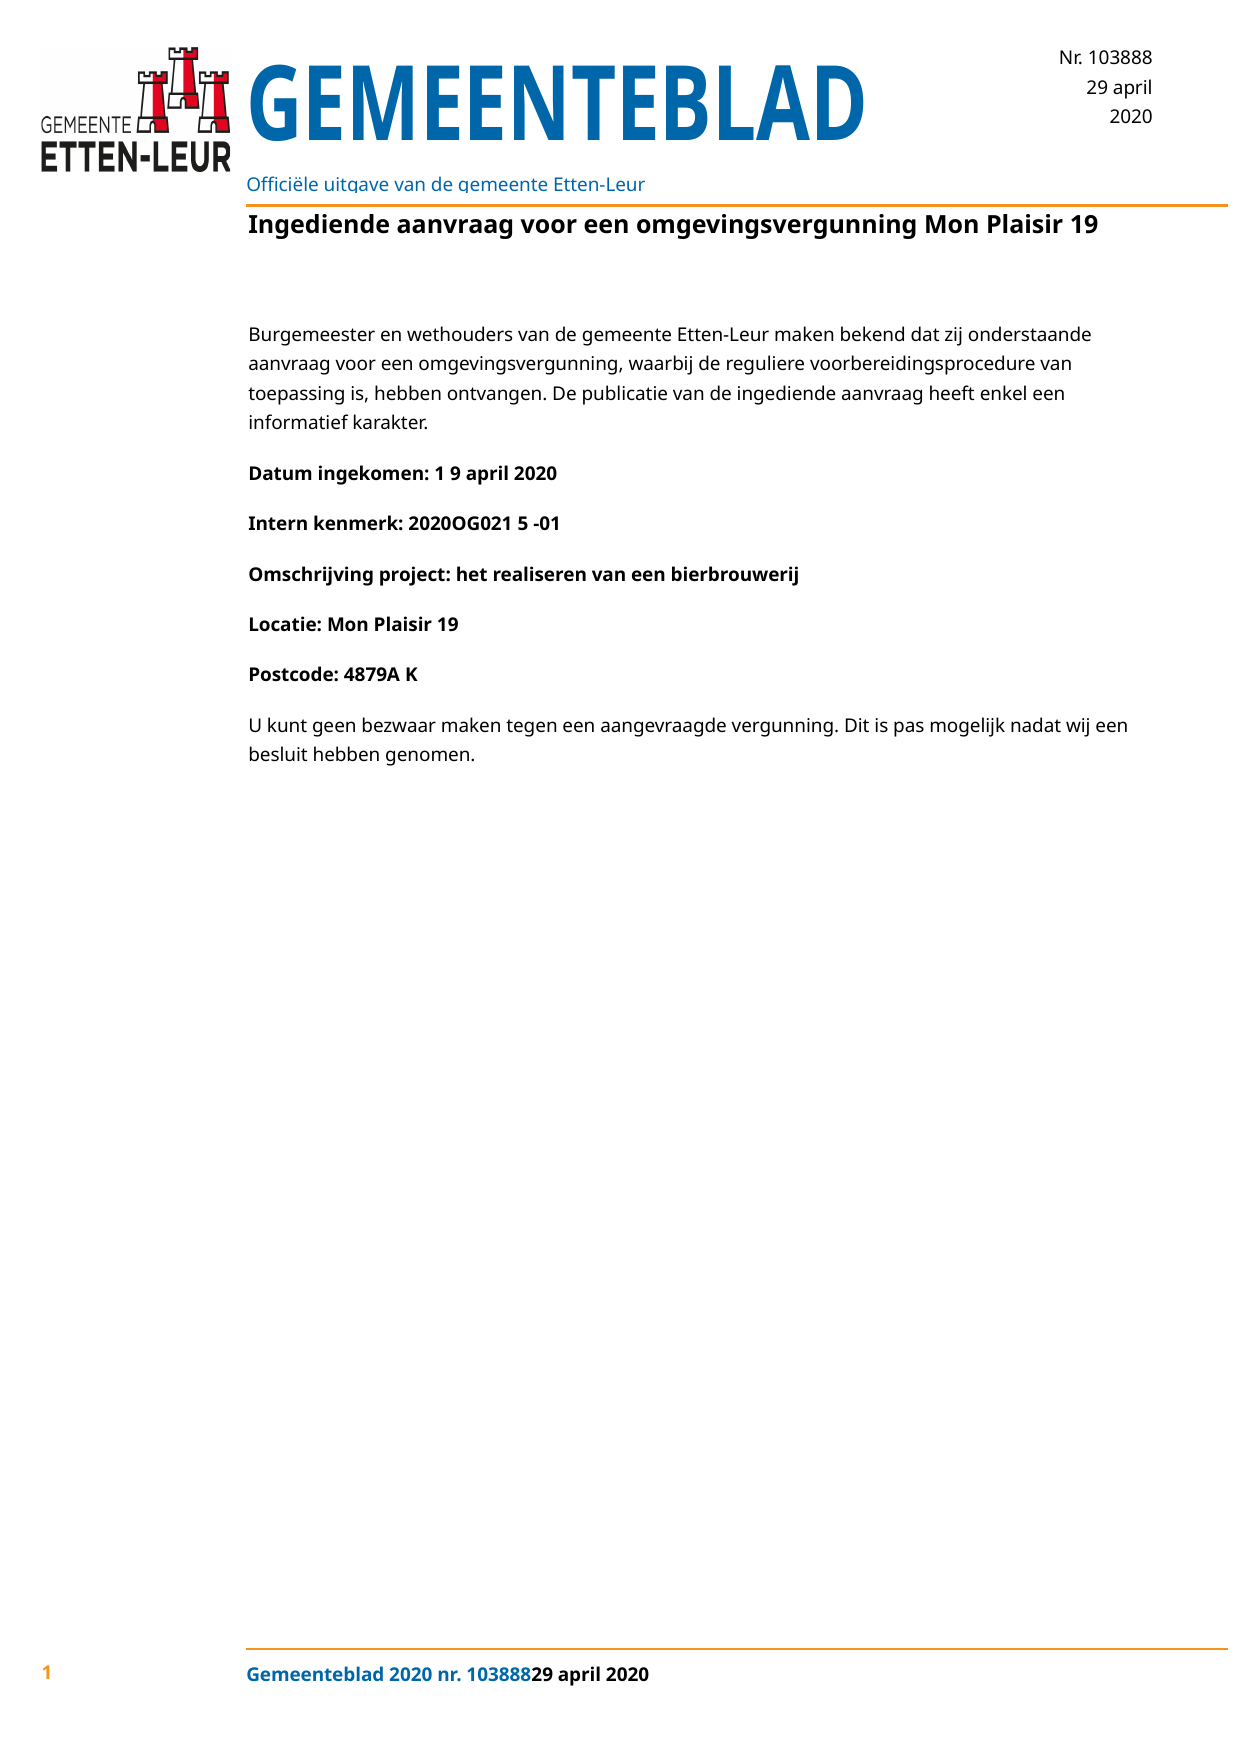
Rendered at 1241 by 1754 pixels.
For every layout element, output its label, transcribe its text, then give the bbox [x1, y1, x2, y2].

text Datum ingekomen: 1 9 april 2020 [248, 460, 1152, 486]
text Omschrijving project: het realiseren van een bierbrouwerij [248, 561, 1152, 586]
text Postcode: 4879A K [248, 662, 1152, 687]
text Locatie: Mon Plaisir 19 [248, 611, 1152, 637]
text U kunt geen bezwaar maken tegen een aangevraagde vergunning. Dit is pas mogelijk nadat wij een besluit hebben genomen. [248, 712, 1152, 767]
text Burgemeester en wethouders van de gemeente Etten-Leur maken bekend dat zij onderstaande aanvraag voor een omgevingsvergunning, waarbij de reguliere voorbereidingsprocedure van toepassing is, hebben ontvangen. De publicatie van de ingediende aanvraag heeft enkel een informatief karakter. [248, 321, 1152, 435]
text Ingediende aanvraag voor een omgevingsvergunning Mon Plaisir 19 [248, 207, 1152, 241]
text Intern kenmerk: 2020OG021 5 -01 [248, 510, 1152, 536]
picture [41, 47, 231, 172]
